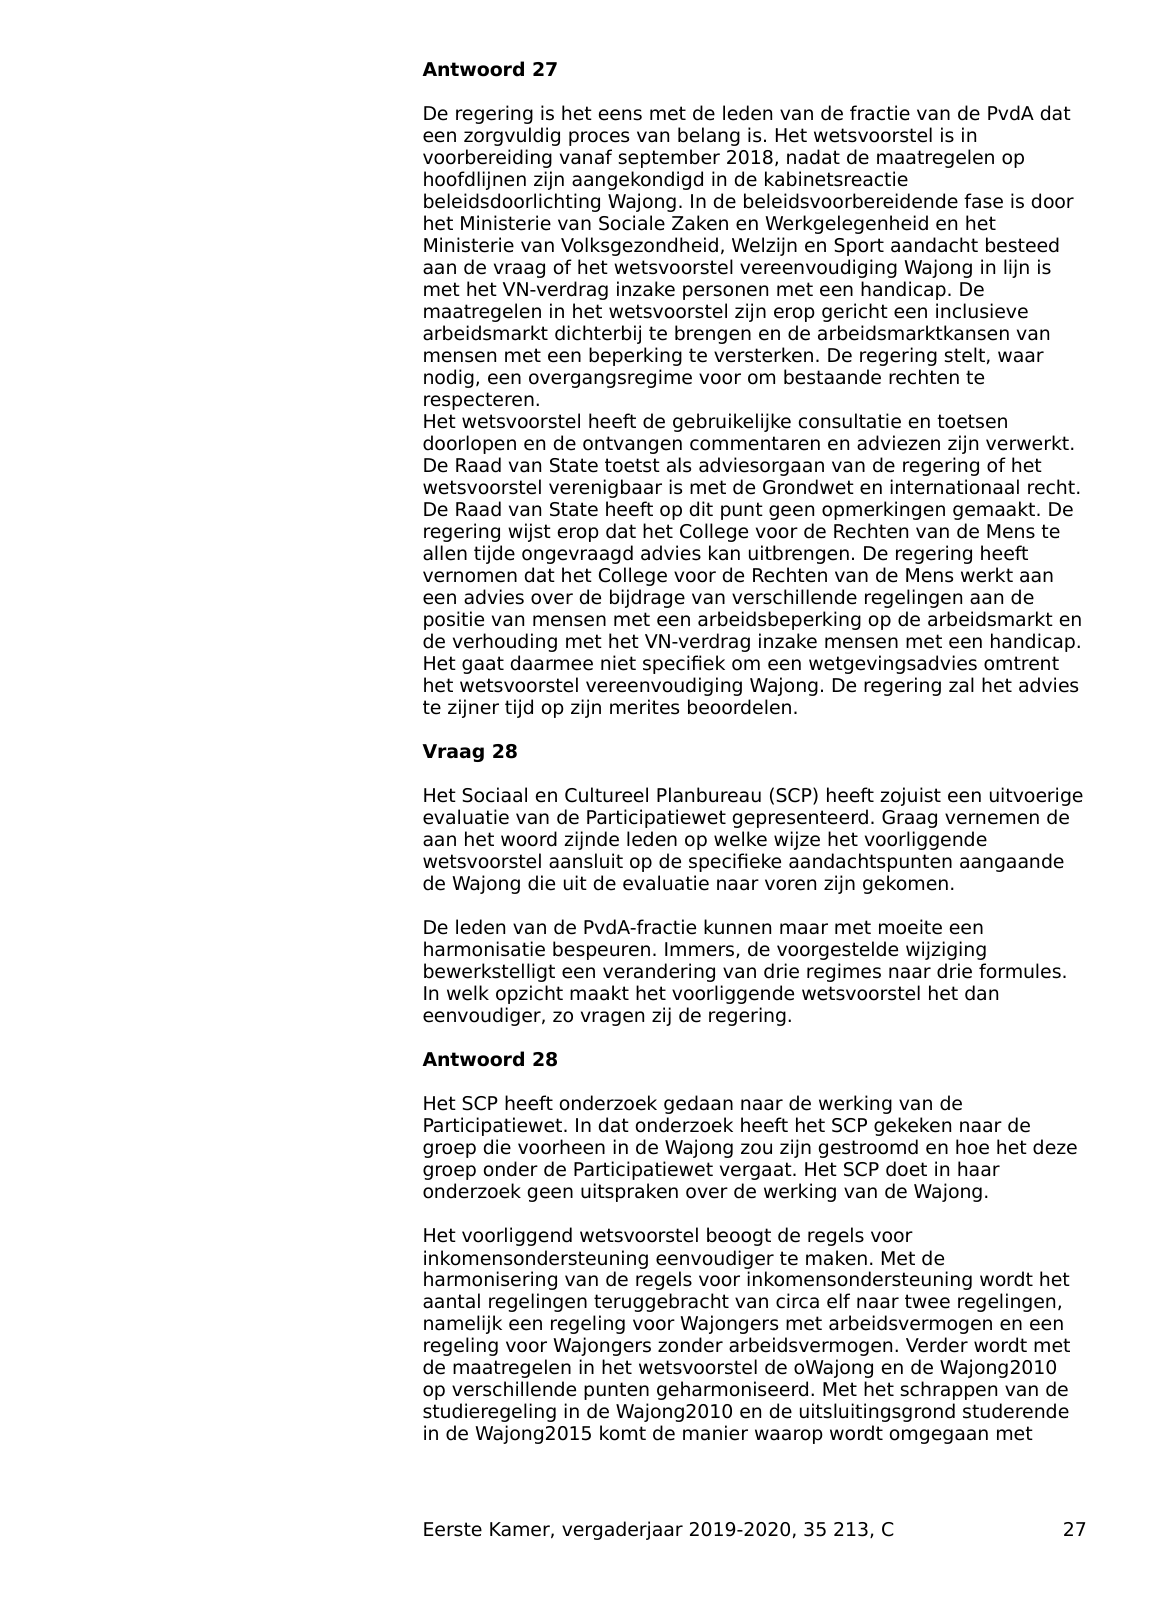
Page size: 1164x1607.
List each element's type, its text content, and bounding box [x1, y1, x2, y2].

subtitle Antwoord 27 [422, 59, 1087, 81]
text De regering is het eens met de leden van de fractie van de PvdA dat een zorgvuldig proces van belang is. Het wetsvoorstel is in voorbereiding vanaf september 2018, nadat de maatregelen op hoofdlijnen zijn aangekondigd in de kabinetsreactie beleidsdoorlichting Wajong. In de beleidsvoorbereidende fase is door het Ministerie van Sociale Zaken en Werkgelegenheid en het Ministerie van Volksgezondheid, Welzijn en Sport aandacht besteed aan de vraag of het wetsvoorstel vereenvoudiging Wajong in lijn is met het VN-verdrag inzake personen met een handicap. De maatregelen in het wetsvoorstel zijn erop gericht een inclusieve arbeidsmarkt dichterbij te brengen en de arbeidsmarktkansen van mensen met een beperking te versterken. De regering stelt, waar nodig, een overgangsregime voor om bestaande rechten te respecteren. [422, 103, 1087, 411]
subtitle Antwoord 28 [422, 1049, 1087, 1071]
text Het Sociaal en Cultureel Planbureau (SCP) heeft zojuist een uitvoerige evaluatie van de Participatiewet gepresenteerd. Graag vernemen de aan het woord zijnde leden op welke wijze het voorliggende wetsvoorstel aansluit op de specifieke aandachtspunten aangaande de Wajong die uit de evaluatie naar voren zijn gekomen. [422, 785, 1087, 895]
text Het SCP heeft onderzoek gedaan naar de werking van de Participatiewet. In dat onderzoek heeft het SCP gekeken naar de groep die voorheen in de Wajong zou zijn gestroomd en hoe het deze groep onder de Participatiewet vergaat. Het SCP doet in haar onderzoek geen uitspraken over de werking van de Wajong. [422, 1093, 1087, 1203]
text Het wetsvoorstel heeft de gebruikelijke consultatie en toetsen doorlopen en de ontvangen commentaren en adviezen zijn verwerkt. De Raad van State toetst als adviesorgaan van de regering of het wetsvoorstel verenigbaar is met de Grondwet en internationaal recht. De Raad van State heeft op dit punt geen opmerkingen gemaakt. De regering wijst erop dat het College voor de Rechten van de Mens te allen tijde ongevraagd advies kan uitbrengen. De regering heeft vernomen dat het College voor de Rechten van de Mens werkt aan een advies over de bijdrage van verschillende regelingen aan de positie van mensen met een arbeidsbeperking op de arbeidsmarkt en de verhouding met het VN-verdrag inzake mensen met een handicap. Het gaat daarmee niet specifiek om een wetgevingsadvies omtrent het wetsvoorstel vereenvoudiging Wajong. De regering zal het advies te zijner tijd op zijn merites beoordelen. [422, 411, 1087, 719]
subtitle Vraag 28 [422, 741, 1087, 763]
text Het voorliggend wetsvoorstel beoogt de regels voor inkomensondersteuning eenvoudiger te maken. Met de harmonisering van de regels voor inkomensondersteuning wordt het aantal regelingen teruggebracht van circa elf naar twee regelingen, namelijk een regeling voor Wajongers met arbeidsvermogen en een regeling voor Wajongers zonder arbeidsvermogen. Verder wordt met de maatregelen in het wetsvoorstel de oWajong en de Wajong2010 op verschillende punten geharmoniseerd. Met het schrappen van de studieregeling in de Wajong2010 en de uitsluitingsgrond studerende in de Wajong2015 komt de manier waarop wordt omgegaan met [422, 1225, 1087, 1445]
text De leden van de PvdA-fractie kunnen maar met moeite een harmonisatie bespeuren. Immers, de voorgestelde wijziging bewerkstelligt een verandering van drie regimes naar drie formules. In welk opzicht maakt het voorliggende wetsvoorstel het dan eenvoudiger, zo vragen zij de regering. [422, 917, 1087, 1027]
